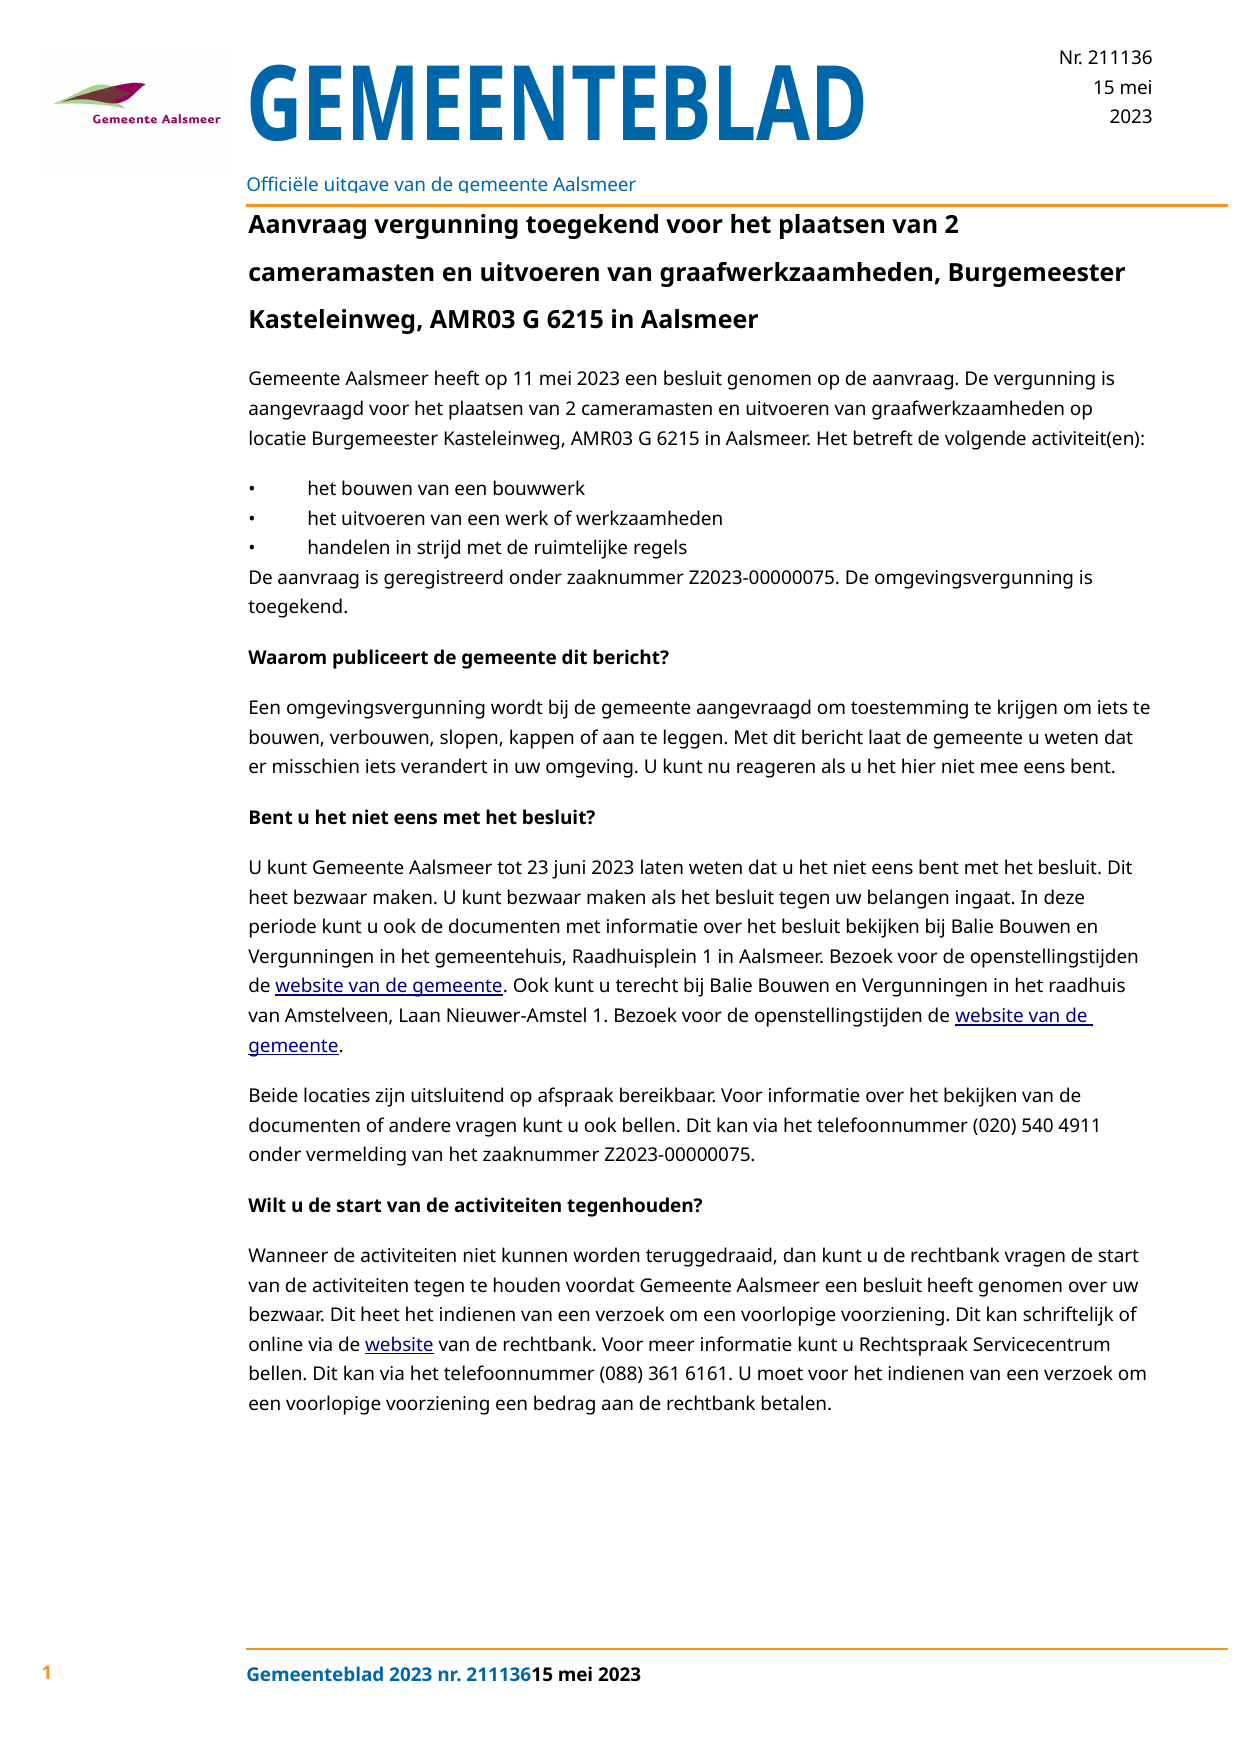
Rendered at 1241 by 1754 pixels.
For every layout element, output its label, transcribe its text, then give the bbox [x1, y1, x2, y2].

list het uitvoeren van een werk of werkzaamheden [248, 505, 1152, 530]
text Wanneer de activiteiten niet kunnen worden teruggedraaid, dan kunt u de rechtbank vragen de start van de activiteiten tegen te houden voordat Gemeente Aalsmeer een besluit heeft genomen over uw bezwaar. Dit heet het indienen van een verzoek om een voorlopige voorziening. Dit kan schriftelijk of online via de website van de rechtbank. Voor meer informatie kunt u Rechtspraak Servicecentrum bellen. Dit kan via het telefoonnummer (088) 361 6161. U moet voor het indienen van een verzoek om een voorlopige voorziening een bedrag aan de rechtbank betalen. [248, 1242, 1152, 1416]
picture [41, 47, 231, 172]
list handelen in strijd met de ruimtelijke regels [248, 534, 1152, 560]
text De aanvraag is geregistreerd onder zaaknummer Z2023-00000075. De omgevingsvergunning is toegekend. [248, 564, 1152, 619]
text Wilt u de start van de activiteiten tegenhouden? [248, 1192, 1152, 1217]
text Bent u het niet eens met het besluit? [248, 804, 1152, 829]
text Gemeente Aalsmeer heeft op 11 mei 2023 een besluit genomen op de aanvraag. De vergunning is aangevraagd voor het plaatsen van 2 cameramasten en uitvoeren van graafwerkzaamheden op locatie Burgemeester Kasteleinweg, AMR03 G 6215 in Aalsmeer. Het betreft de volgende activiteit(en): [248, 366, 1152, 450]
text Aanvraag vergunning toegekend voor het plaatsen van 2 cameramasten en uitvoeren van graafwerkzaamheden, Burgemeester Kasteleinweg, AMR03 G 6215 in Aalsmeer [248, 207, 1152, 336]
text U kunt Gemeente Aalsmeer tot 23 juni 2023 laten weten dat u het niet eens bent met het besluit. Dit heet bezwaar maken. U kunt bezwaar maken als het besluit tegen uw belangen ingaat. In deze periode kunt u ook de documenten met informatie over het besluit bekijken bij Balie Bouwen en Vergunningen in het gemeentehuis, Raadhuisplein 1 in Aalsmeer. Bezoek voor de openstellingstijden de website van de gemeente. Ook kunt u terecht bij Balie Bouwen en Vergunningen in het raadhuis van Amstelveen, Laan Nieuwer-Amstel 1. Bezoek voor de openstellingstijden de website van de gemeente. [248, 854, 1152, 1057]
list het bouwen van een bouwwerk [248, 475, 1152, 501]
text Waarom publiceert de gemeente dit bericht? [248, 644, 1152, 669]
text Beide locaties zijn uitsluitend op afspraak bereikbaar. Voor informatie over het bekijken van de documenten of andere vragen kunt u ook bellen. Dit kan via het telefoonnummer (020) 540 4911 onder vermelding van het zaaknummer Z2023-00000075. [248, 1082, 1152, 1167]
text Een omgevingsvergunning wordt bij de gemeente aangevraagd om toestemming te krijgen om iets te bouwen, verbouwen, slopen, kappen of aan te leggen. Met dit bericht laat de gemeente u weten dat er misschien iets verandert in uw omgeving. U kunt nu reageren als u het hier niet mee eens bent. [248, 694, 1152, 779]
